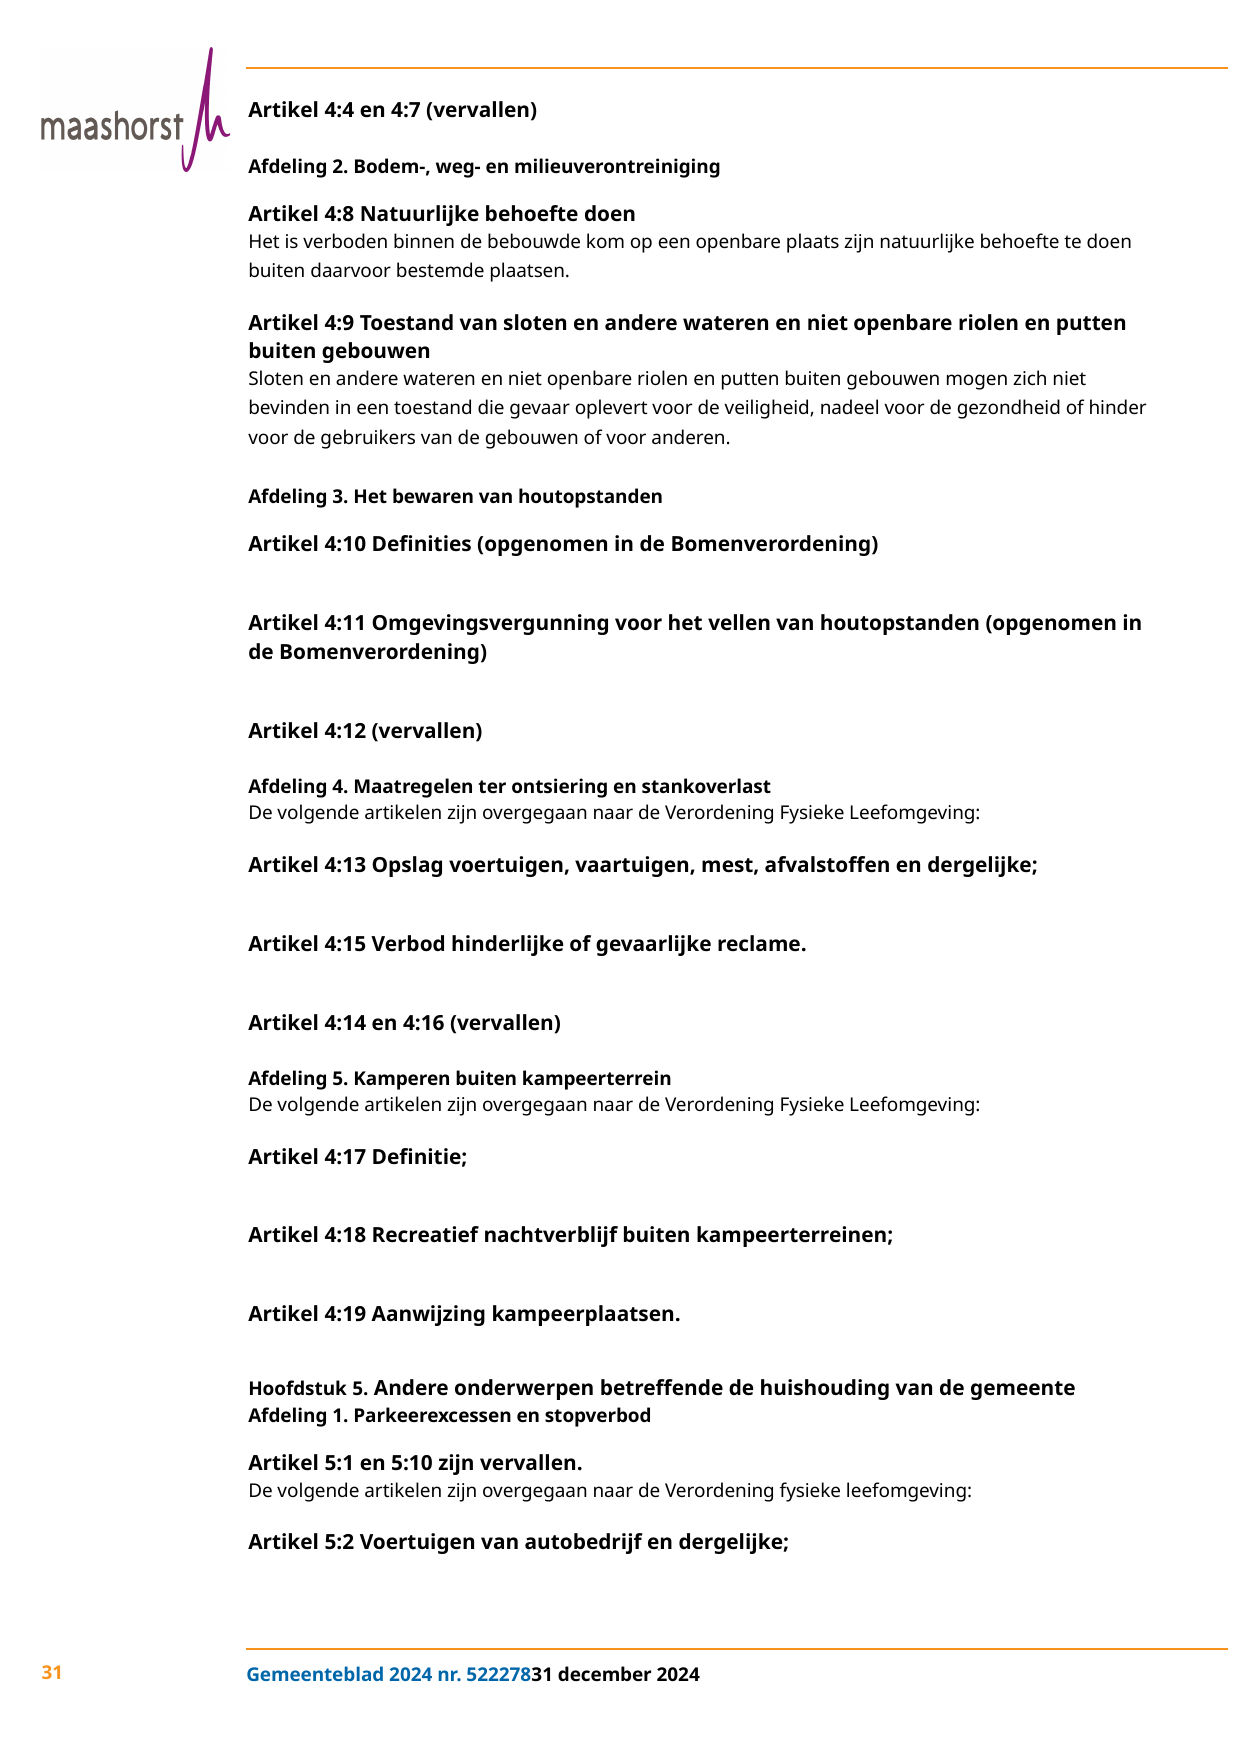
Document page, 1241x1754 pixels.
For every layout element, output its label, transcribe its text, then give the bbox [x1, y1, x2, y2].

text Artikel 4:9 Toestand van sloten en andere wateren en niet openbare riolen en putten buiten gebouwen [248, 308, 1152, 365]
text Artikel 5:1 en 5:10 zijn vervallen. [248, 1448, 1152, 1477]
text Artikel 4:4 en 4:7 (vervallen) [248, 95, 1152, 123]
text Afdeling 4. Maatregelen ter ontsiering en stankoverlast [248, 774, 1152, 799]
text Sloten en andere wateren en niet openbare riolen en putten buiten gebouwen mogen zich niet bevinden in een toestand die gevaar oplevert voor de veiligheid, nadeel voor de gezondheid of hinder voor de gebruikers van de gebouwen of voor anderen. [248, 365, 1152, 449]
text Artikel 4:19 Aanwijzing kampeerplaatsen. [248, 1299, 1152, 1328]
text De volgende artikelen zijn overgegaan naar de Verordening Fysieke Leefomgeving: [248, 1091, 1152, 1117]
text Artikel 4:8 Natuurlijke behoefte doen [248, 199, 1152, 228]
text De volgende artikelen zijn overgegaan naar de Verordening fysieke leefomgeving: [248, 1477, 1152, 1503]
text Artikel 4:15 Verbod hinderlijke of gevaarlijke reclame. [248, 929, 1152, 957]
text Artikel 4:14 en 4:16 (vervallen) [248, 1008, 1152, 1036]
text Artikel 4:12 (vervallen) [248, 716, 1152, 744]
text De volgende artikelen zijn overgegaan naar de Verordening Fysieke Leefomgeving: [248, 799, 1152, 825]
text Het is verboden binnen de bebouwde kom op een openbare plaats zijn natuurlijke behoefte te doen buiten daarvoor bestemde plaatsen. [248, 228, 1152, 283]
text Artikel 4:18 Recreatief nachtverblijf buiten kampeerterreinen; [248, 1221, 1152, 1249]
text Artikel 4:13 Opslag voertuigen, vaartuigen, mest, afvalstoffen en dergelijke; [248, 850, 1152, 878]
text Afdeling 5. Kamperen buiten kampeerterrein [248, 1066, 1152, 1091]
picture [41, 47, 231, 172]
text Afdeling 3. Het bewaren van houtopstanden [248, 483, 1152, 509]
text Artikel 4:10 Definities (opgenomen in de Bomenverordening) [248, 529, 1152, 558]
text Artikel 5:2 Voertuigen van autobedrijf en dergelijke; [248, 1527, 1152, 1556]
text Artikel 4:11 Omgevingsvergunning voor het vellen van houtopstanden (opgenomen in de Bomenverordening) [248, 608, 1152, 665]
text Afdeling 2. Bodem-, weg- en milieuverontreiniging [248, 153, 1152, 178]
text Hoofdstuk 5. Andere onderwerpen betreffende de huishouding van de gemeente [248, 1373, 1152, 1402]
text Artikel 4:17 Definitie; [248, 1142, 1152, 1170]
text Afdeling 1. Parkeerexcessen en stopverbod [248, 1402, 1152, 1428]
